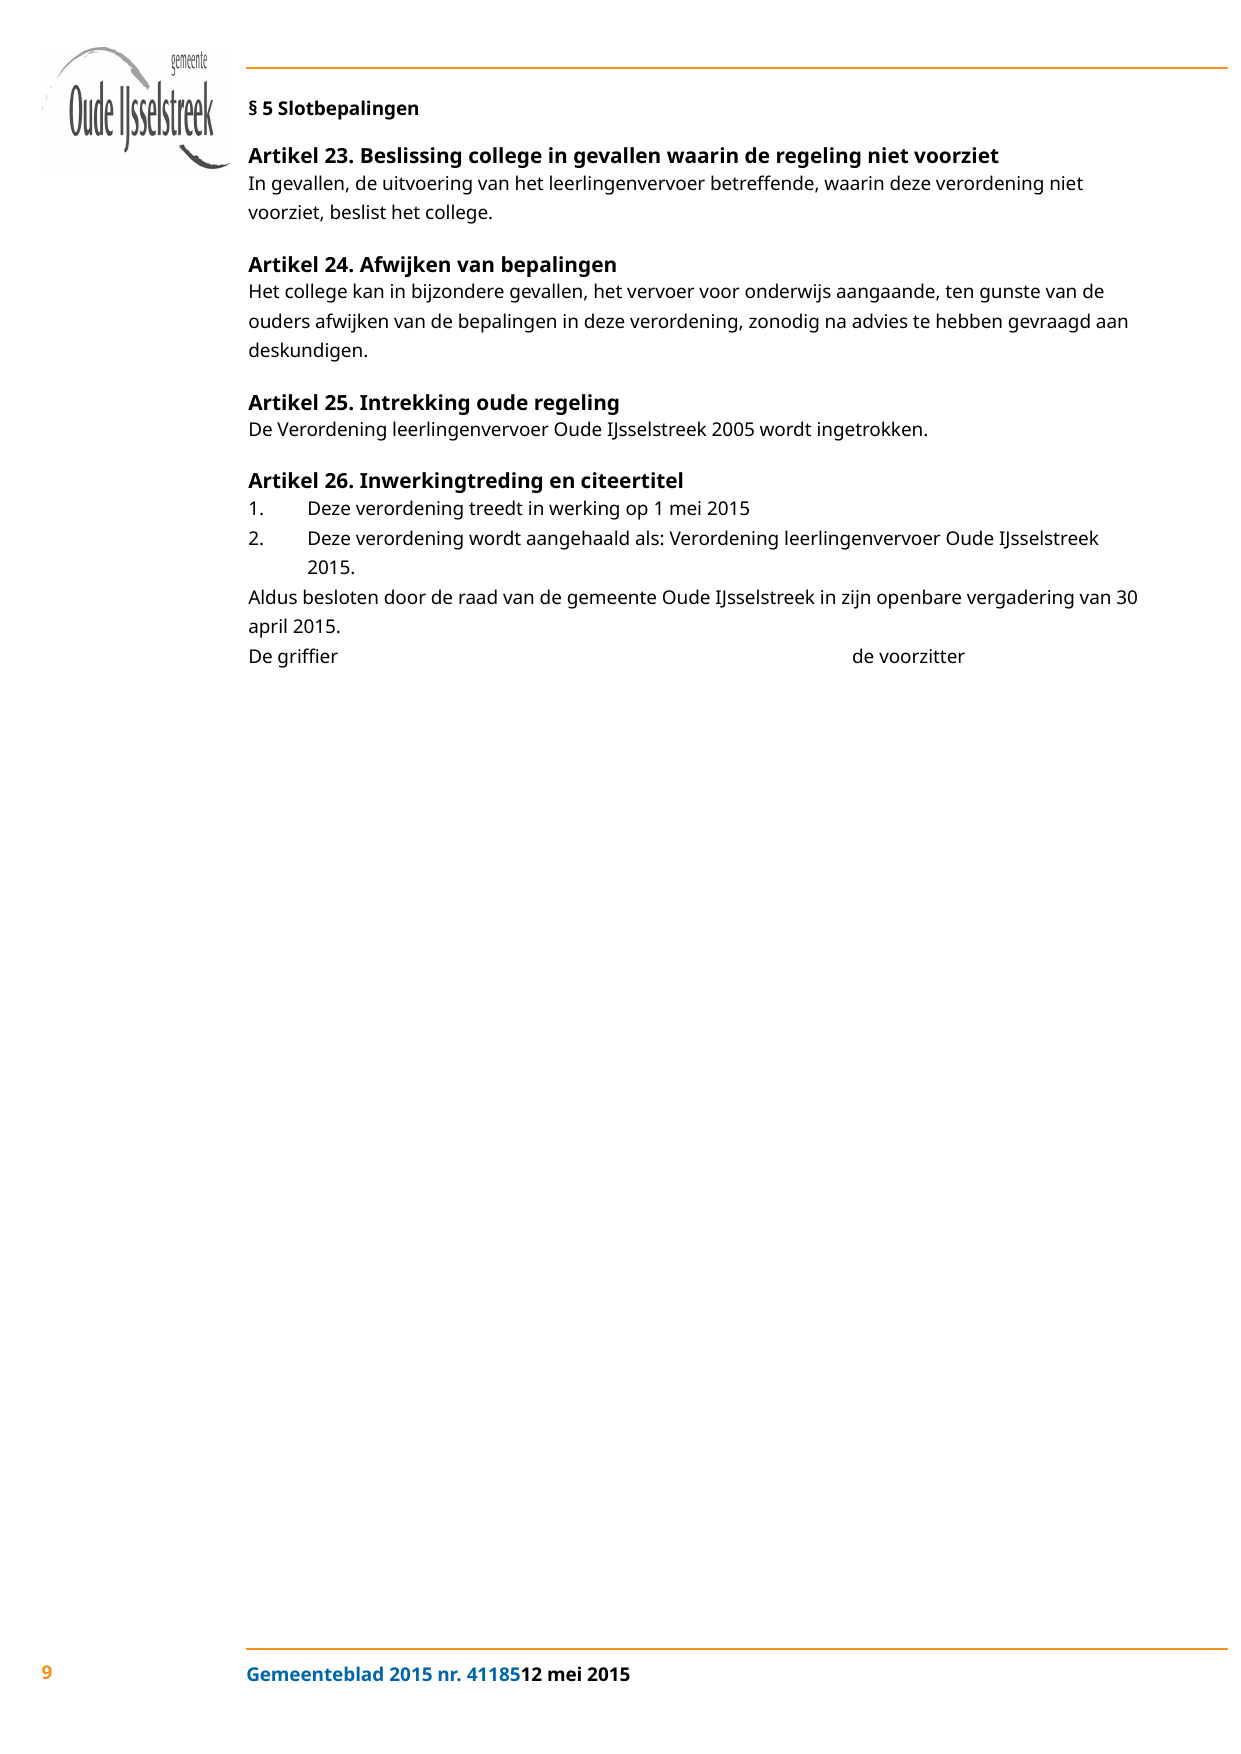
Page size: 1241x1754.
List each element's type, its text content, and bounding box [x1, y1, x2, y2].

text Artikel 24. Afwijken van bepalingen [248, 250, 1152, 278]
text In gevallen, de uitvoering van het leerlingenvervoer betreffende, waarin deze verordening niet voorziet, beslist het college. [248, 170, 1152, 225]
text Artikel 25. Intrekking oude regeling [248, 388, 1152, 416]
list Deze verordening wordt aangehaald als: Verordening leerlingenvervoer Oude IJsselstreek 2015. [248, 525, 1152, 580]
text De Verordening leerlingenvervoer Oude IJsselstreek 2005 wordt ingetrokken. [248, 416, 1152, 442]
picture [41, 47, 231, 172]
text § 5 Slotbepalingen [248, 95, 1152, 121]
list Deze verordening treedt in werking op 1 mei 2015 [248, 495, 1152, 521]
text Aldus besloten door de raad van de gemeente Oude IJsselstreek in zijn openbare vergadering van 30 april 2015. [248, 584, 1152, 639]
text Artikel 26. Inwerkingtreding en citeertitel [248, 467, 1152, 495]
text De griffier de voorzitter [248, 643, 1152, 669]
text Artikel 23. Beslissing college in gevallen waarin de regeling niet voorziet [248, 141, 1152, 170]
text Het college kan in bijzondere gevallen, het vervoer voor onderwijs aangaande, ten gunste van de ouders afwijken van de bepalingen in deze verordening, zonodig na advies te hebben gevraagd aan deskundigen. [248, 278, 1152, 363]
